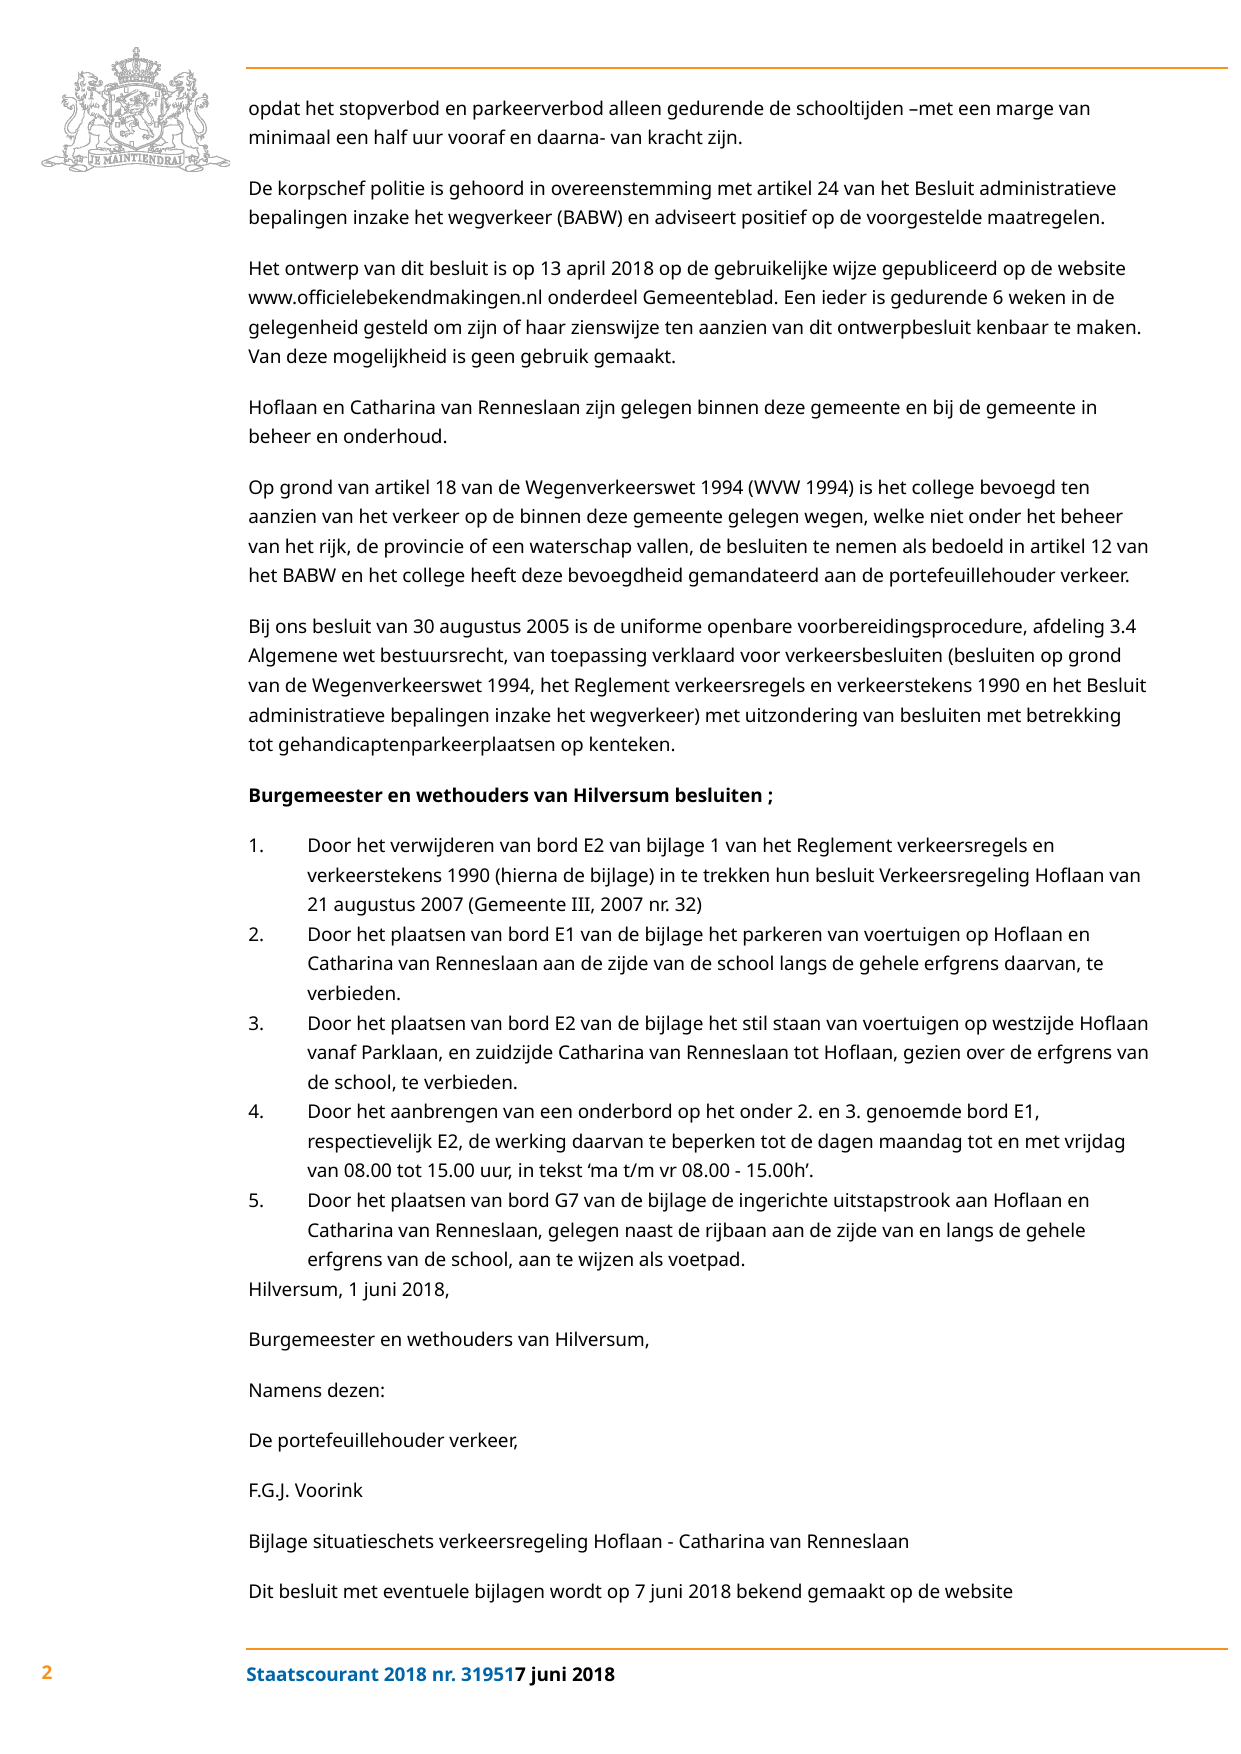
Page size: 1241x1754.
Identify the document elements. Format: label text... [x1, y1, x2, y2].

text Bij ons besluit van 30 augustus 2005 is de uniforme openbare voorbereidingsprocedure, afdeling 3.4 Algemene wet bestuursrecht, van toepassing verklaard voor verkeersbesluiten (besluiten op grond van de Wegenverkeerswet 1994, het Reglement verkeersregels en verkeerstekens 1990 en het Besluit administratieve bepalingen inzake het wegverkeer) met uitzondering van besluiten met betrekking tot gehandicaptenparkeerplaatsen op kenteken. [248, 613, 1152, 757]
text Het ontwerp van dit besluit is op 13 april 2018 op de gebruikelijke wijze gepubliceerd op de website www.officielebekendmakingen.nl onderdeel Gemeenteblad. Een ieder is gedurende 6 weken in de gelegenheid gesteld om zijn of haar zienswijze ten aanzien van dit ontwerpbesluit kenbaar te maken. Van deze mogelijkheid is geen gebruik gemaakt. [248, 255, 1152, 369]
list Door het plaatsen van bord G7 van de bijlage de ingerichte uitstapstrook aan Hoflaan en Catharina van Renneslaan, gelegen naast de rijbaan aan de zijde van en langs de gehele erfgrens van de school, aan te wijzen als voetpad. [248, 1187, 1152, 1272]
text F.G.J. Voorink [248, 1478, 1152, 1503]
text Bijlage situatieschets verkeersregeling Hoflaan - Catharina van Renneslaan [248, 1528, 1152, 1554]
text Hilversum, 1 juni 2018, [248, 1276, 1152, 1302]
text Dit besluit met eventuele bijlagen wordt op 7 juni 2018 bekend gemaakt op de website [248, 1578, 1152, 1604]
text Op grond van artikel 18 van de Wegenverkeerswet 1994 (WVW 1994) is het college bevoegd ten aanzien van het verkeer op de binnen deze gemeente gelegen wegen, welke niet onder het beheer van het rijk, de provincie of een waterschap vallen, de besluiten te nemen als bedoeld in artikel 12 van het BABW en het college heeft deze bevoegdheid gemandateerd aan de portefeuillehouder verkeer. [248, 474, 1152, 588]
list Door het plaatsen van bord E1 van de bijlage het parkeren van voertuigen op Hoflaan en Catharina van Renneslaan aan de zijde van de school langs de gehele erfgrens daarvan, te verbieden. [248, 921, 1152, 1006]
text Hoflaan en Catharina van Renneslaan zijn gelegen binnen deze gemeente en bij de gemeente in beheer en onderhoud. [248, 394, 1152, 449]
text Burgemeester en wethouders van Hilversum besluiten ; [248, 782, 1152, 808]
list Door het plaatsen van bord E2 van de bijlage het stil staan van voertuigen op westzijde Hoflaan vanaf Parklaan, en zuidzijde Catharina van Renneslaan tot Hoflaan, gezien over de erfgrens van de school, te verbieden. [248, 1010, 1152, 1095]
list Door het verwijderen van bord E2 van bijlage 1 van het Reglement verkeersregels en verkeerstekens 1990 (hierna de bijlage) in te trekken hun besluit Verkeersregeling Hoflaan van 21 augustus 2007 (Gemeente III, 2007 nr. 32) [248, 832, 1152, 917]
text Namens dezen: [248, 1377, 1152, 1403]
text De korpschef politie is gehoord in overeenstemming met artikel 24 van het Besluit administratieve bepalingen inzake het wegverkeer (BABW) en adviseert positief op de voorgestelde maatregelen. [248, 175, 1152, 230]
text De portefeuillehouder verkeer, [248, 1427, 1152, 1453]
picture [41, 47, 231, 172]
list Door het aanbrengen van een onderbord op het onder 2. en 3. genoemde bord E1, respectievelijk E2, de werking daarvan te beperken tot de dagen maandag tot en met vrijdag van 08.00 tot 15.00 uur, in tekst ‘ma t/m vr 08.00 - 15.00h’. [248, 1098, 1152, 1183]
text Burgemeester en wethouders van Hilversum, [248, 1326, 1152, 1352]
text opdat het stopverbod en parkeerverbod alleen gedurende de schooltijden –met een marge van minimaal een half uur vooraf en daarna- van kracht zijn. [248, 95, 1152, 150]
